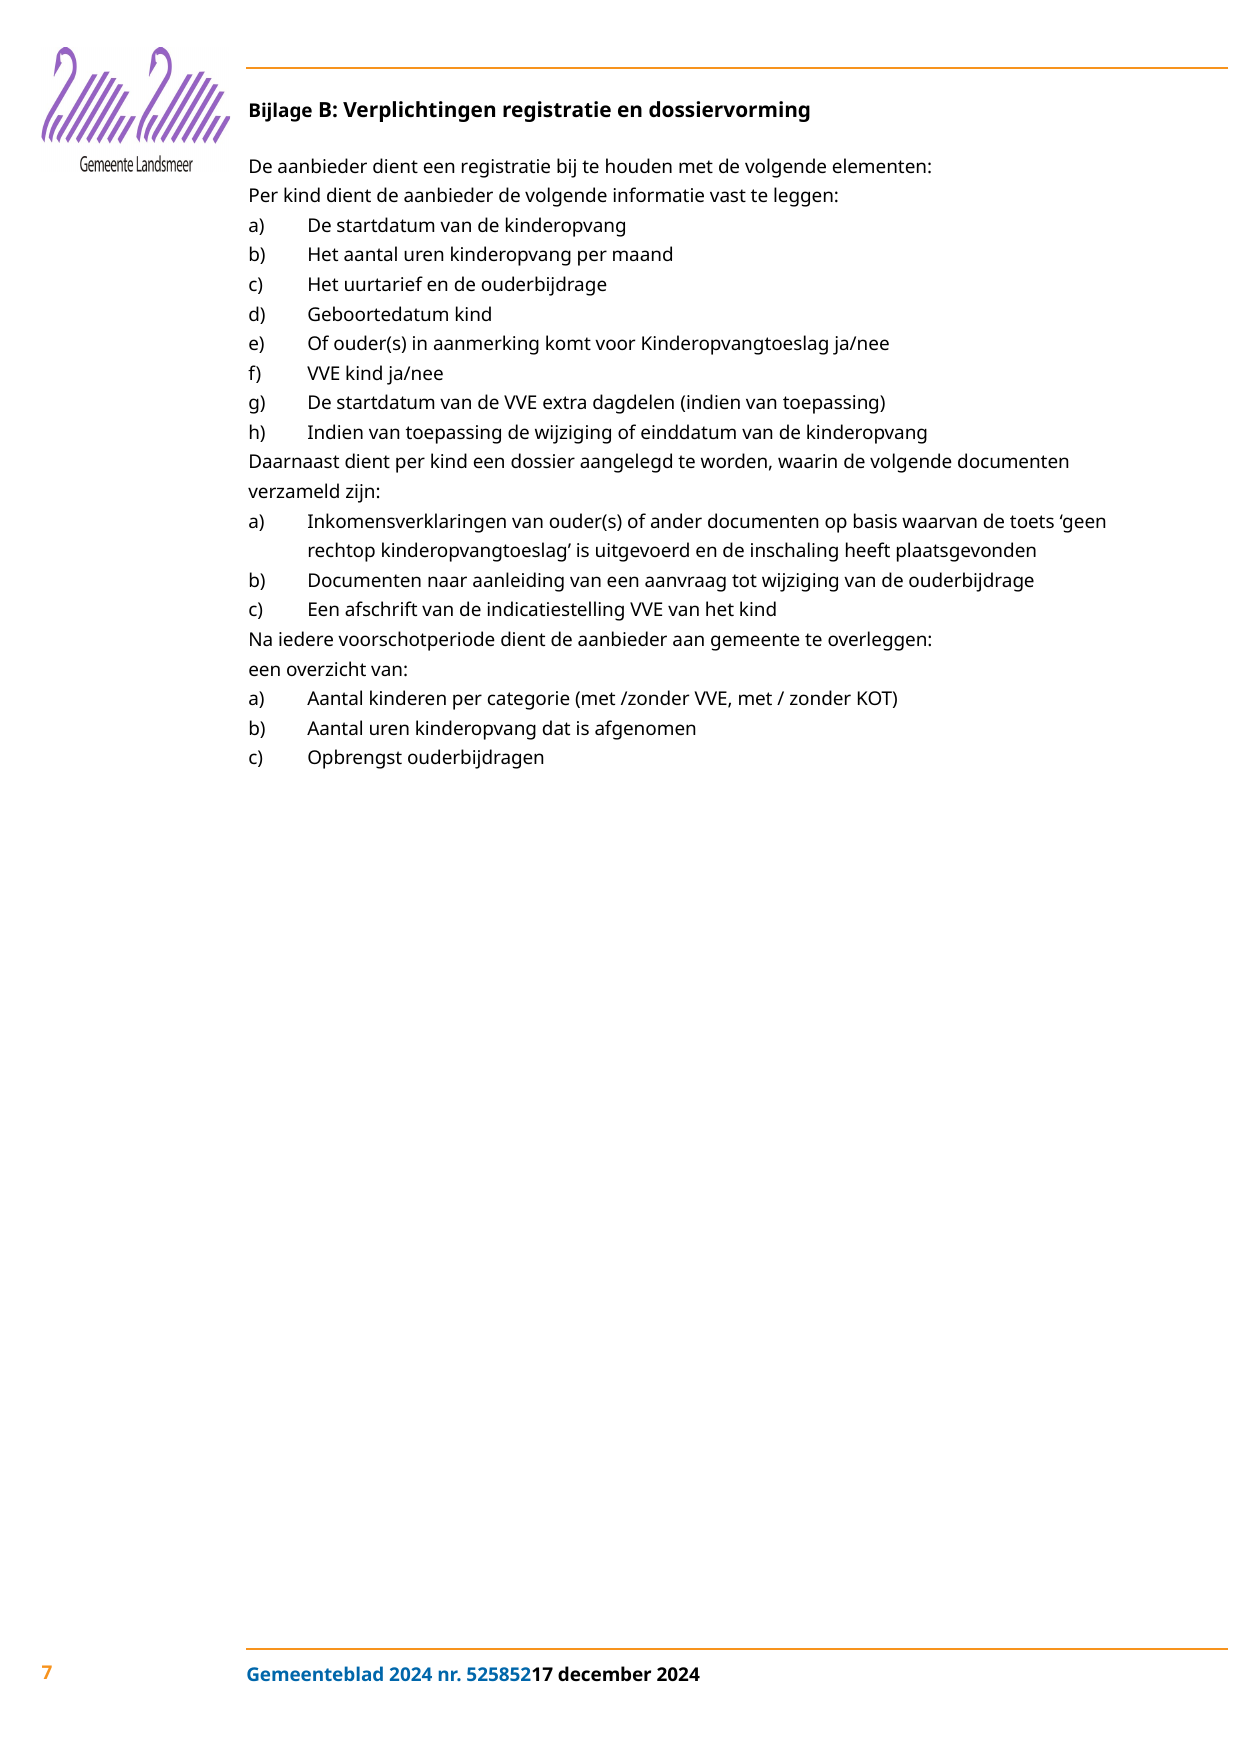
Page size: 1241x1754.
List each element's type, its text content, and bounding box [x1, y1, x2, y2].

text Per kind dient de aanbieder de volgende informatie vast te leggen: [248, 182, 1152, 208]
list Indien van toepassing de wijziging of einddatum van de kinderopvang [248, 419, 1152, 445]
list Aantal uren kinderopvang dat is afgenomen [248, 715, 1152, 741]
list De startdatum van de VVE extra dagdelen (indien van toepassing) [248, 389, 1152, 415]
text De aanbieder dient een registratie bij te houden met de volgende elementen: [248, 153, 1152, 179]
list Geboortedatum kind [248, 301, 1152, 327]
text Daarnaast dient per kind een dossier aangelegd te worden, waarin de volgende documenten verzameld zijn: [248, 449, 1152, 504]
list Inkomensverklaringen van ouder(s) of ander documenten op basis waarvan de toets ‘geen rechtop kinderopvangtoeslag’ is uitgevoerd en de inschaling heeft plaatsgevonden [248, 508, 1152, 563]
list Opbrengst ouderbijdragen [248, 744, 1152, 770]
list Aantal kinderen per categorie (met /zonder VVE, met / zonder KOT) [248, 685, 1152, 711]
list Documenten naar aanleiding van een aanvraag tot wijziging van de ouderbijdrage [248, 567, 1152, 593]
list Het aantal uren kinderopvang per maand [248, 242, 1152, 267]
text Bijlage B: Verplichtingen registratie en dossiervorming [248, 95, 1152, 123]
list VVE kind ja/nee [248, 360, 1152, 386]
text een overzicht van: [248, 656, 1152, 682]
list Het uurtarief en de ouderbijdrage [248, 271, 1152, 297]
list Of ouder(s) in aanmerking komt voor Kinderopvangtoeslag ja/nee [248, 330, 1152, 356]
text Na iedere voorschotperiode dient de aanbieder aan gemeente te overleggen: [248, 626, 1152, 652]
list Een afschrift van de indicatiestelling VVE van het kind [248, 597, 1152, 622]
picture [41, 47, 231, 172]
list De startdatum van de kinderopvang [248, 212, 1152, 238]
